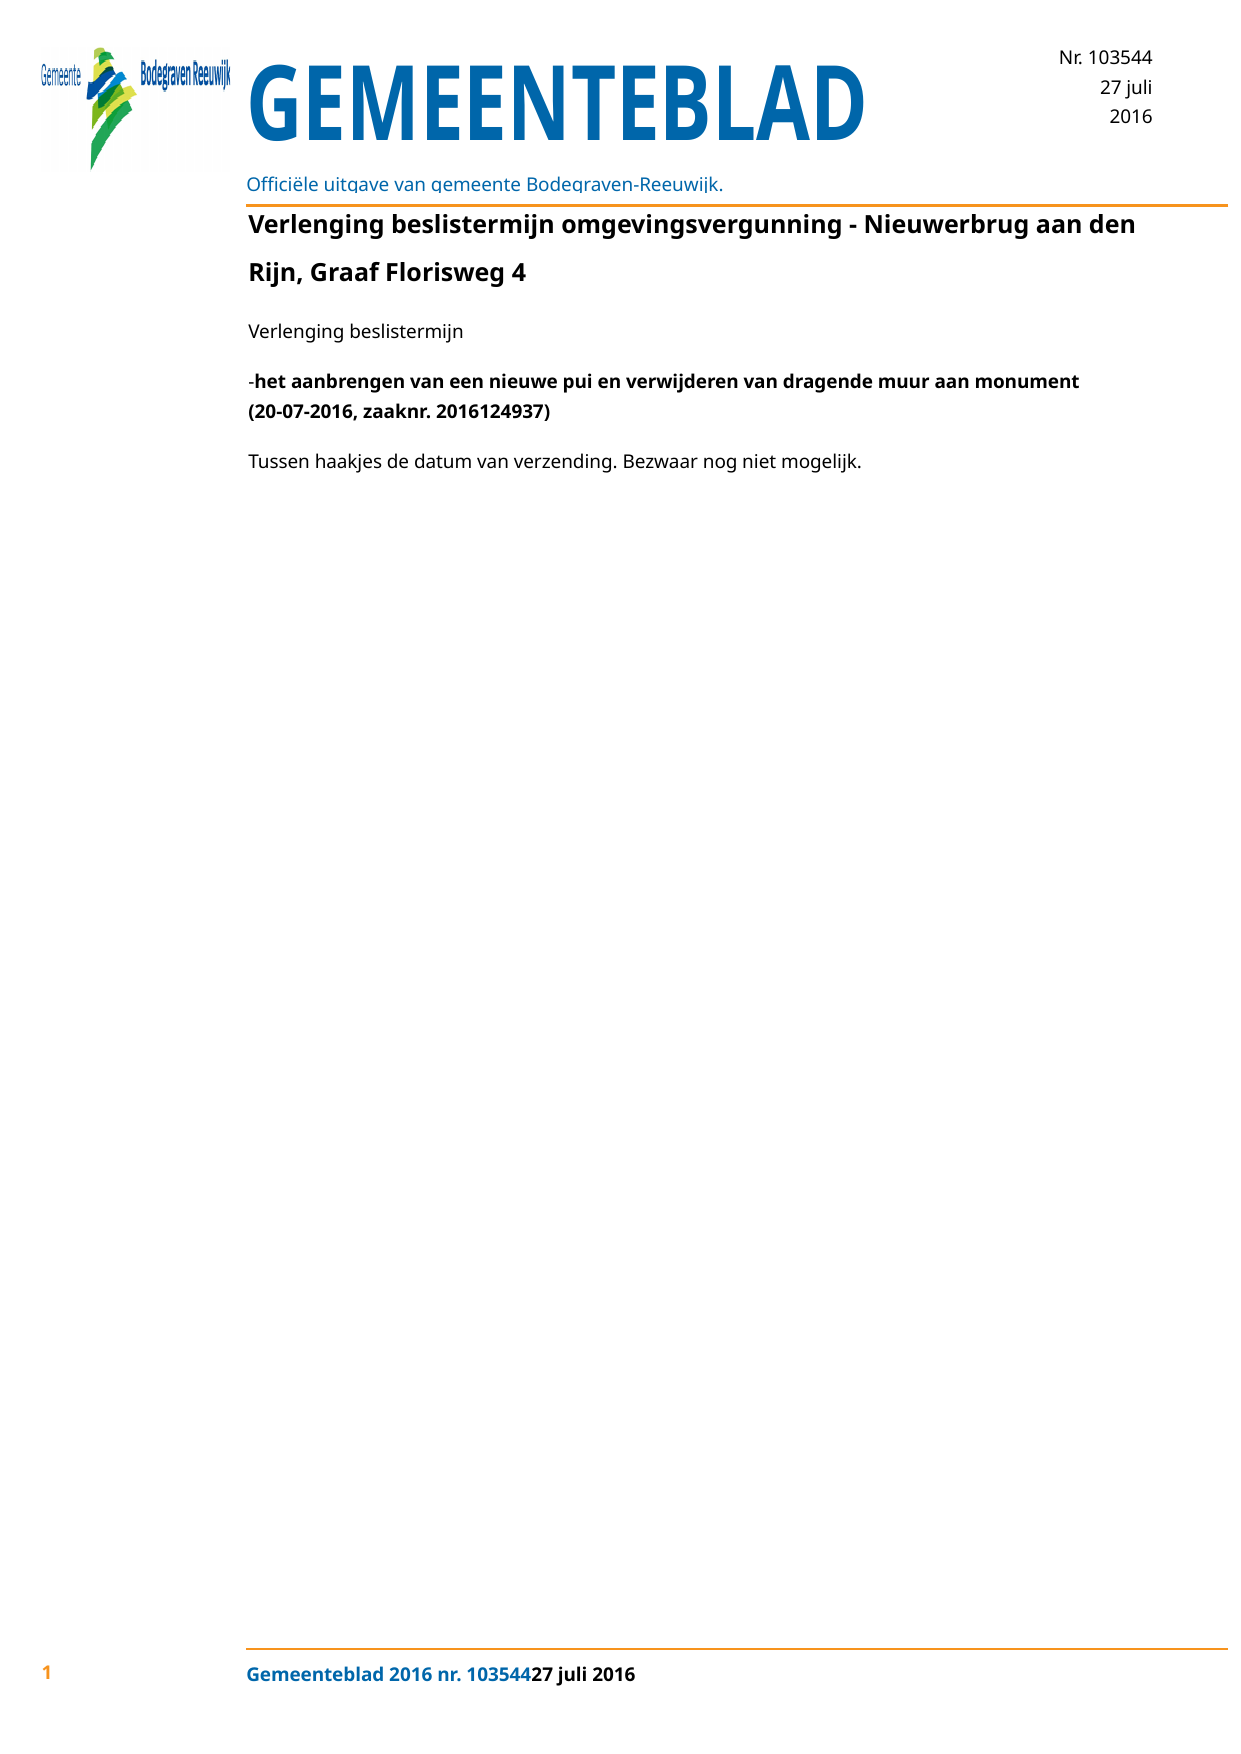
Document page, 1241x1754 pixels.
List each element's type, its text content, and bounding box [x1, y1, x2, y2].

text Verlenging beslistermijn omgevingsvergunning - Nieuwerbrug aan den Rijn, Graaf Florisweg 4 [248, 207, 1152, 288]
text Verlenging beslistermijn [248, 318, 1152, 344]
text Tussen haakjes de datum van verzending. Bezwaar nog niet mogelijk. [248, 448, 1152, 474]
text -het aanbrengen van een nieuwe pui en verwijderen van dragende muur aan monument (20‑07‑2016, zaaknr. 2016124937) [248, 368, 1152, 424]
picture [41, 47, 231, 172]
